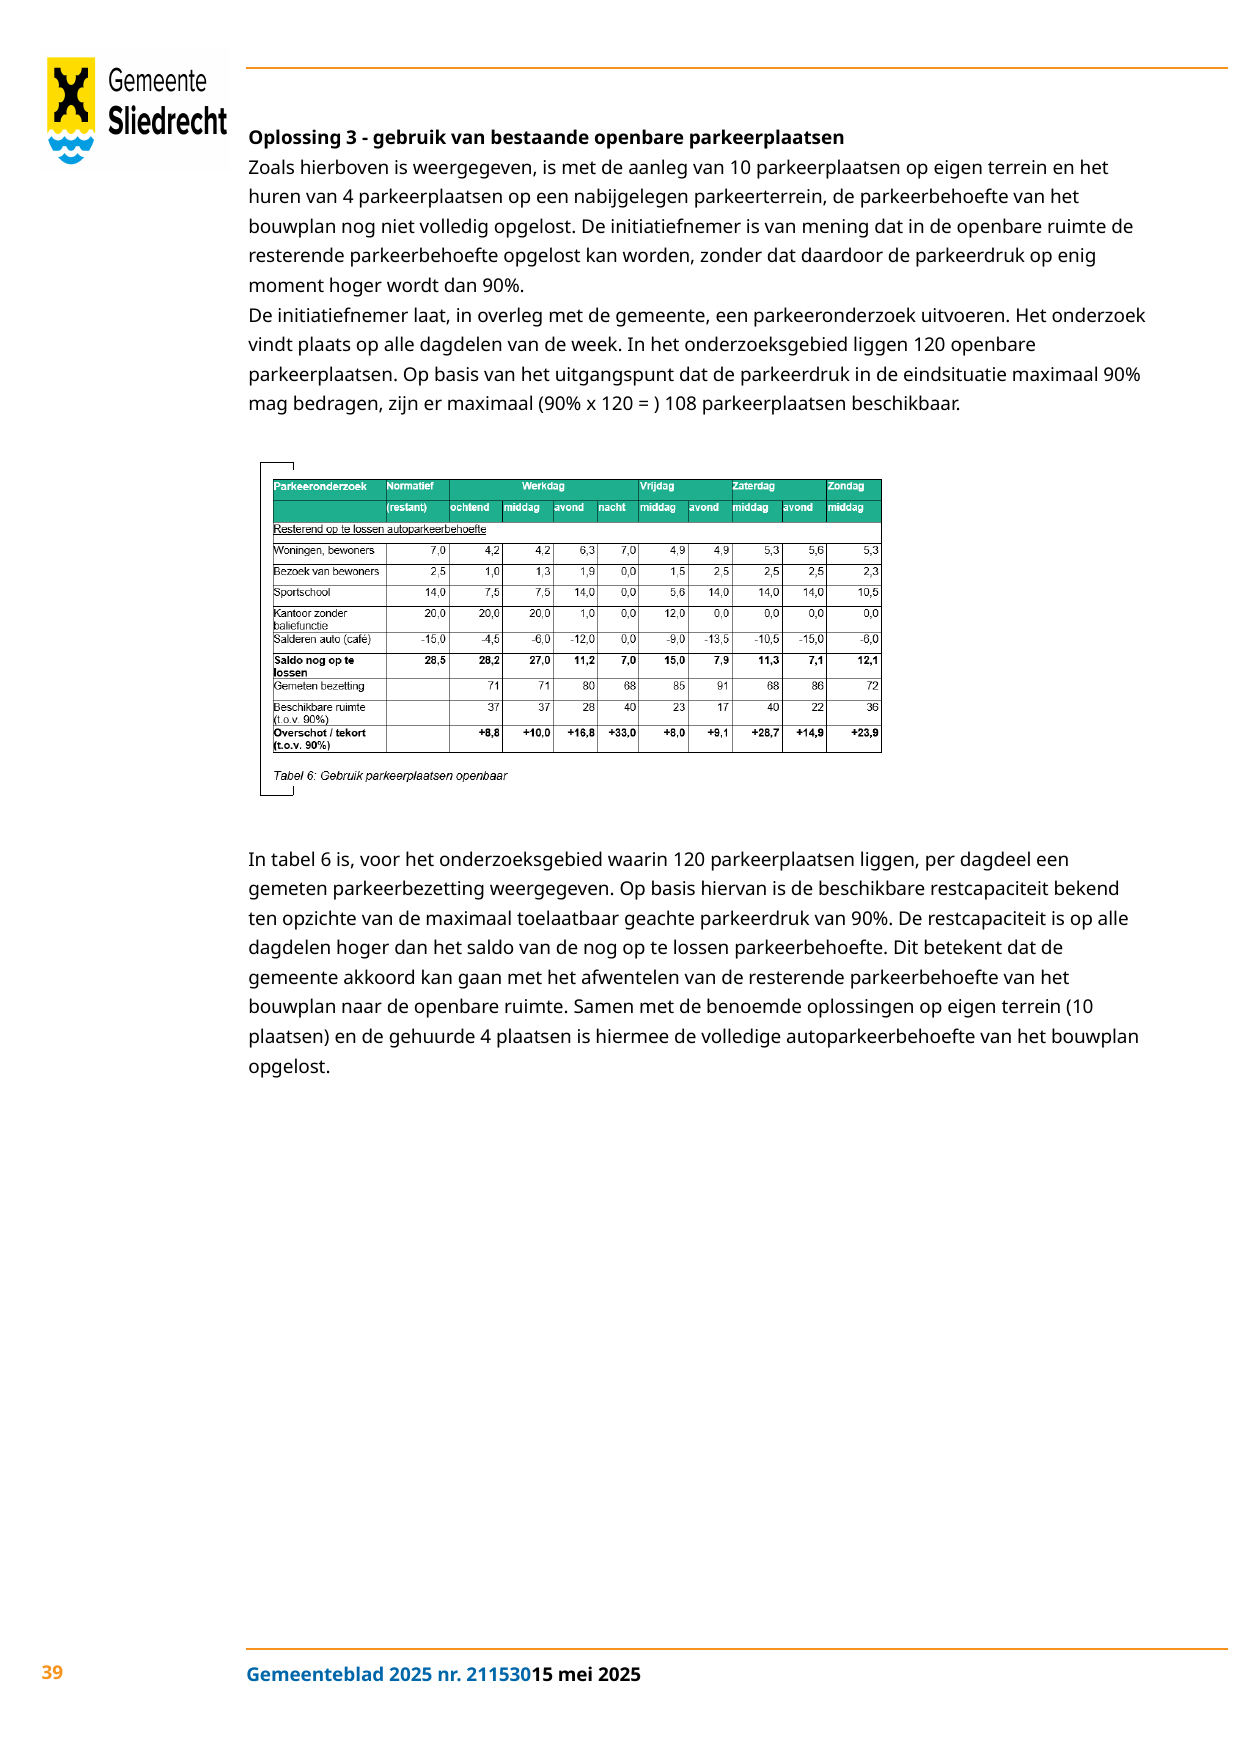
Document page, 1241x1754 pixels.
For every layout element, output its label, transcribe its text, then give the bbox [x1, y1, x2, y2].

picture [41, 47, 231, 172]
text De initiatiefnemer laat, in overleg met de gemeente, een parkeeronderzoek uitvoeren. Het onderzoek vindt plaats op alle dagdelen van de week. In het onderzoeksgebied liggen 120 openbare parkeerplaatsen. Op basis van het uitgangspunt dat de parkeerdruk in de eindsituatie maximaal 90% mag bedragen, zijn er maximaal (90% x 120 = ) 108 parkeerplaatsen beschikbaar. [248, 302, 1152, 416]
text Zoals hierboven is weergegeven, is met de aanleg van 10 parkeerplaatsen op eigen terrein en het huren van 4 parkeerplaatsen op een nabijgelegen parkeerterrein, de parkeerbehoefte van het bouwplan nog niet volledig opgelost. De initiatiefnemer is van mening dat in de openbare ruimte de resterende parkeerbehoefte opgelost kan worden, zonder dat daardoor de parkeerdruk op enig moment hoger wordt dan 90%. [248, 154, 1152, 298]
text In tabel 6 is, voor het onderzoeksgebied waarin 120 parkeerplaatsen liggen, per dagdeel een gemeten parkeerbezetting weergegeven. Op basis hiervan is de beschikbare restcapaciteit bekend ten opzichte van de maximaal toelaatbaar geachte parkeerdruk van 90%. De restcapaciteit is op alle dagdelen hoger dan het saldo van de nog op te lossen parkeerbehoefte. Dit betekent dat de gemeente akkoord kan gaan met het afwentelen van de resterende parkeerbehoefte van het bouwplan naar de openbare ruimte. Samen met de benoemde oplossingen op eigen terrein (10 plaatsen) en de gehuurde 4 plaatsen is hiermee de volledige autoparkeerbehoefte van het bouwplan opgelost. [248, 846, 1152, 1079]
text Oplossing 3 - gebruik van bestaande openbare parkeerplaatsen [248, 124, 1152, 150]
picture [268, 470, 889, 786]
